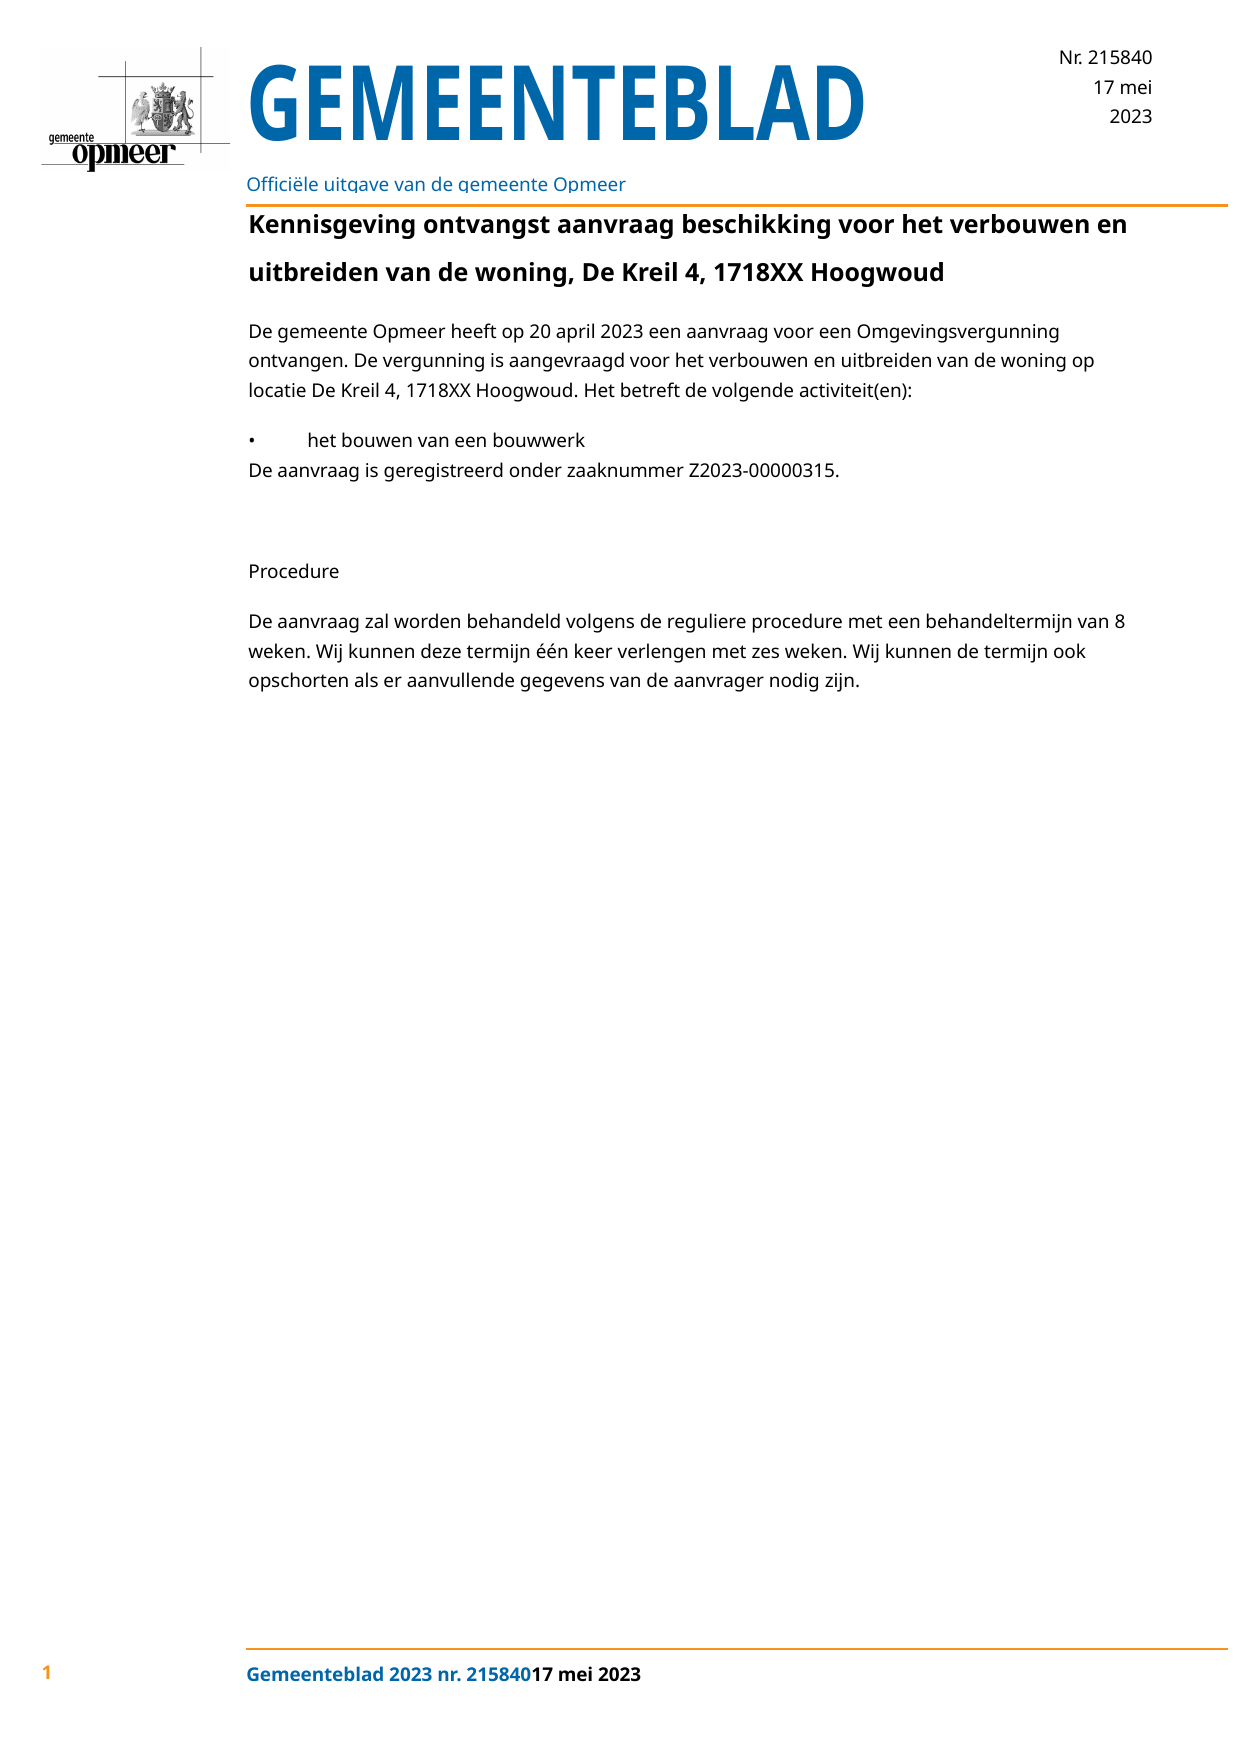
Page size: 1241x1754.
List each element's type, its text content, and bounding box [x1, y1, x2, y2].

picture [41, 47, 231, 172]
text Procedure [248, 558, 1152, 584]
text De aanvraag is geregistreerd onder zaaknummer Z2023-00000315. [248, 457, 1152, 483]
text Kennisgeving ontvangst aanvraag beschikking voor het verbouwen en uitbreiden van de woning, De Kreil 4, 1718XX Hoogwoud [248, 207, 1152, 288]
text De gemeente Opmeer heeft op 20 april 2023 een aanvraag voor een Omgevingsvergunning ontvangen. De vergunning is aangevraagd voor het verbouwen en uitbreiden van de woning op locatie De Kreil 4, 1718XX Hoogwoud. Het betreft de volgende activiteit(en): [248, 318, 1152, 403]
list het bouwen van een bouwwerk [248, 427, 1152, 453]
text De aanvraag zal worden behandeld volgens de reguliere procedure met een behandeltermijn van 8 weken. Wij kunnen deze termijn één keer verlengen met zes weken. Wij kunnen de termijn ook opschorten als er aanvullende gegevens van de aanvrager nodig zijn. [248, 608, 1152, 693]
